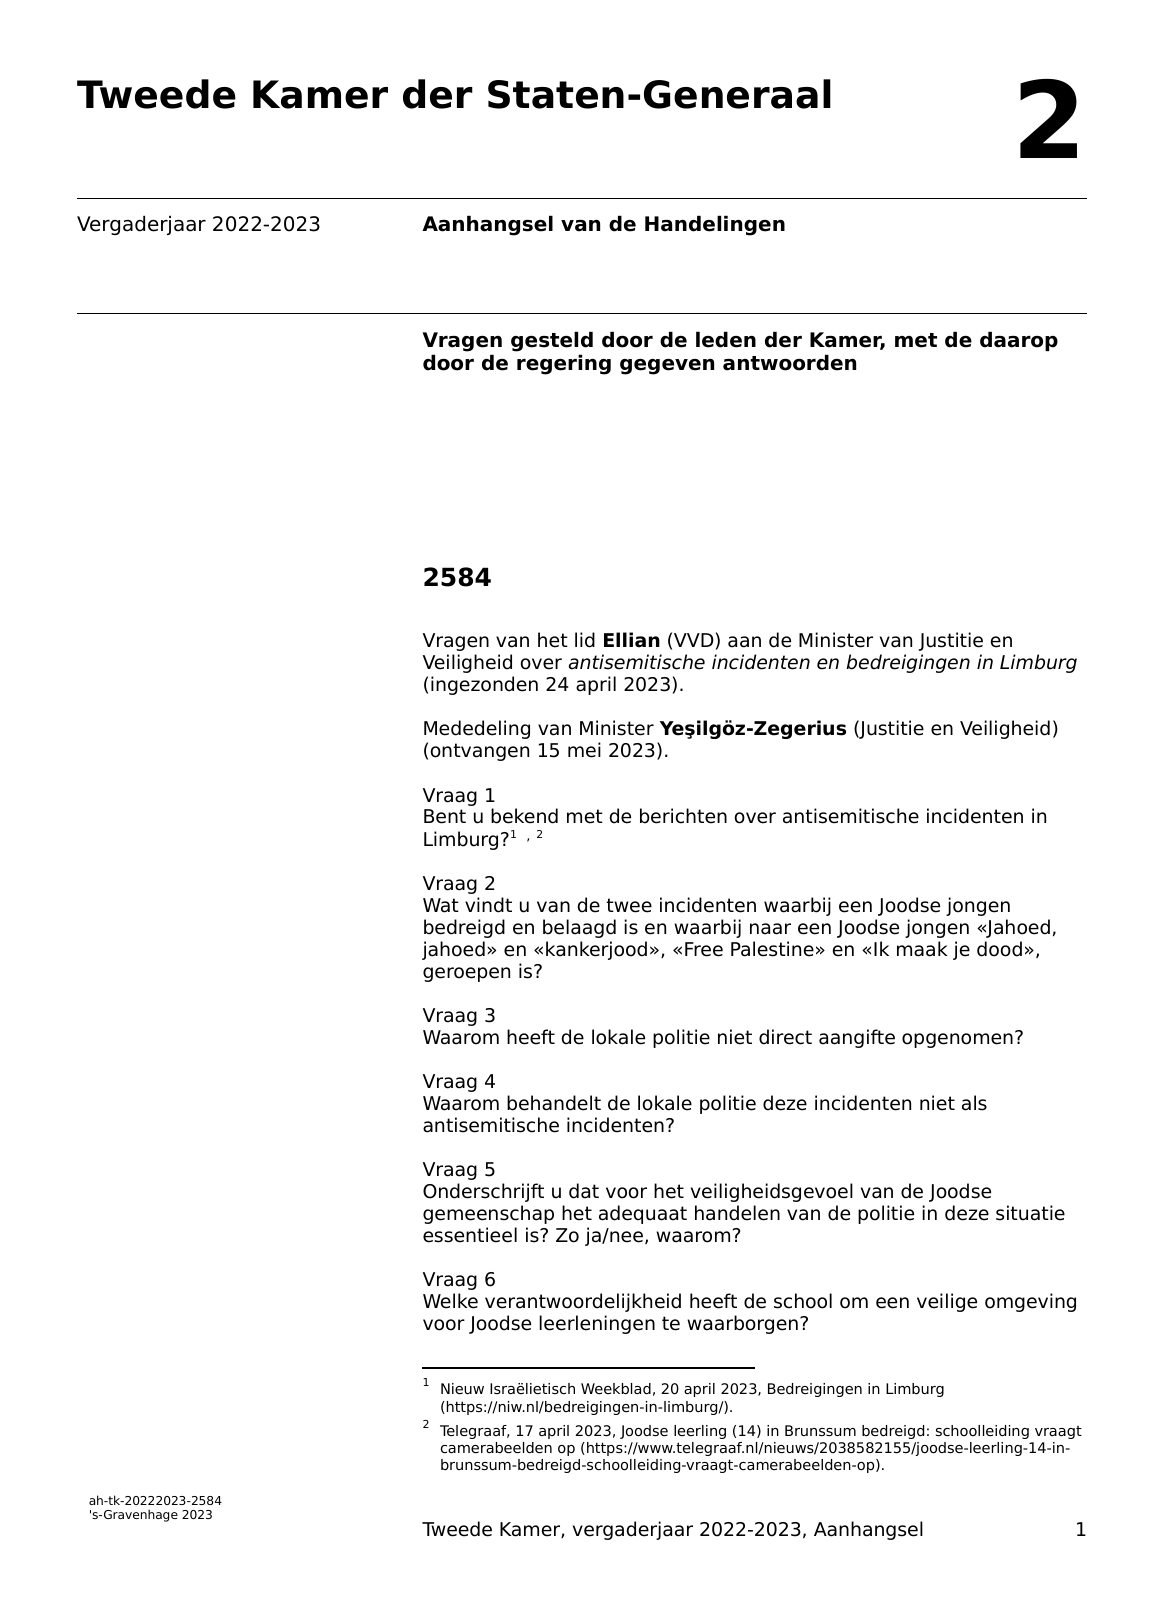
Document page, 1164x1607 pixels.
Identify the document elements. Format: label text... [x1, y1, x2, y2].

text Waarom behandelt de lokale politie deze incidenten niet als antisemitische incidenten? [422, 1093, 1087, 1137]
table_cell Vragen gesteld door de leden der Kamer, met de daarop door de regering gegeven antwoorden [422, 314, 1087, 375]
text Vraag 5 [422, 1159, 1087, 1181]
text Waarom heeft de lokale politie niet direct aangifte opgenomen? [422, 1027, 1087, 1049]
text Vraag 2 [422, 873, 1087, 894]
table_header Tweede Kamer der Staten-Generaal [77, 59, 886, 198]
text Wat vindt u van de twee incidenten waarbij een Joodse jongen bedreigd en belaagd is en waarbij naar een Joodse jongen «Jahoed, jahoed» en «kankerjood», «Free Palestine» en «Ik maak je dood», geroepen is? [422, 894, 1087, 982]
text ah-tk-20222023-2584 [88, 1494, 323, 1508]
text 2584 [422, 563, 1087, 592]
text Vragen van het lid Ellian (VVD) aan de Minister van Justitie en Veiligheid over antisemitische incidenten en bedreigingen in Limburg (ingezonden 24 april 2023). [422, 630, 1087, 696]
text Telegraaf, 17 april 2023, Joodse leerling (14) in Brunssum bedreigd: schoolleiding vraagt camerabeelden op (https://www.telegraaf.nl/nieuws/2038582155/joodse-leerling-14-in-brunssum-bedreigd-schoolleiding-vraagt-camerabeelden-op). [422, 1418, 1087, 1474]
text Onderschrijft u dat voor het veiligheidsgevoel van de Joodse gemeenschap het adequaat handelen van de politie in deze situatie essentieel is? Zo ja/nee, waarom? [422, 1181, 1087, 1247]
text 's-Gravenhage 2023 [88, 1508, 323, 1522]
table_cell [77, 314, 422, 375]
table_cell Vergaderjaar 2022-2023 [77, 199, 422, 313]
text Vraag 3 [422, 1005, 1087, 1027]
table_cell Aanhangsel van de Handelingen [422, 199, 1087, 313]
table_header 2 [886, 59, 1087, 198]
text Nieuw Israëlietisch Weekblad, 20 april 2023, Bedreigingen in Limburg (https://niw.nl/bedreigingen-in-limburg/). [422, 1377, 1087, 1416]
text Vraag 1 [422, 784, 1087, 806]
text Mededeling van Minister Yeşilgöz-Zegerius (Justitie en Veiligheid) (ontvangen 15 mei 2023). [422, 718, 1087, 762]
text Vraag 6 [422, 1269, 1087, 1291]
text Welke verantwoordelijkheid heeft de school om een veilige omgeving voor Joodse leerleningen te waarborgen? [422, 1291, 1087, 1335]
text Vraag 4 [422, 1071, 1087, 1093]
text Bent u bekend met de berichten over antisemitische incidenten in Limburg? , [422, 806, 1087, 850]
